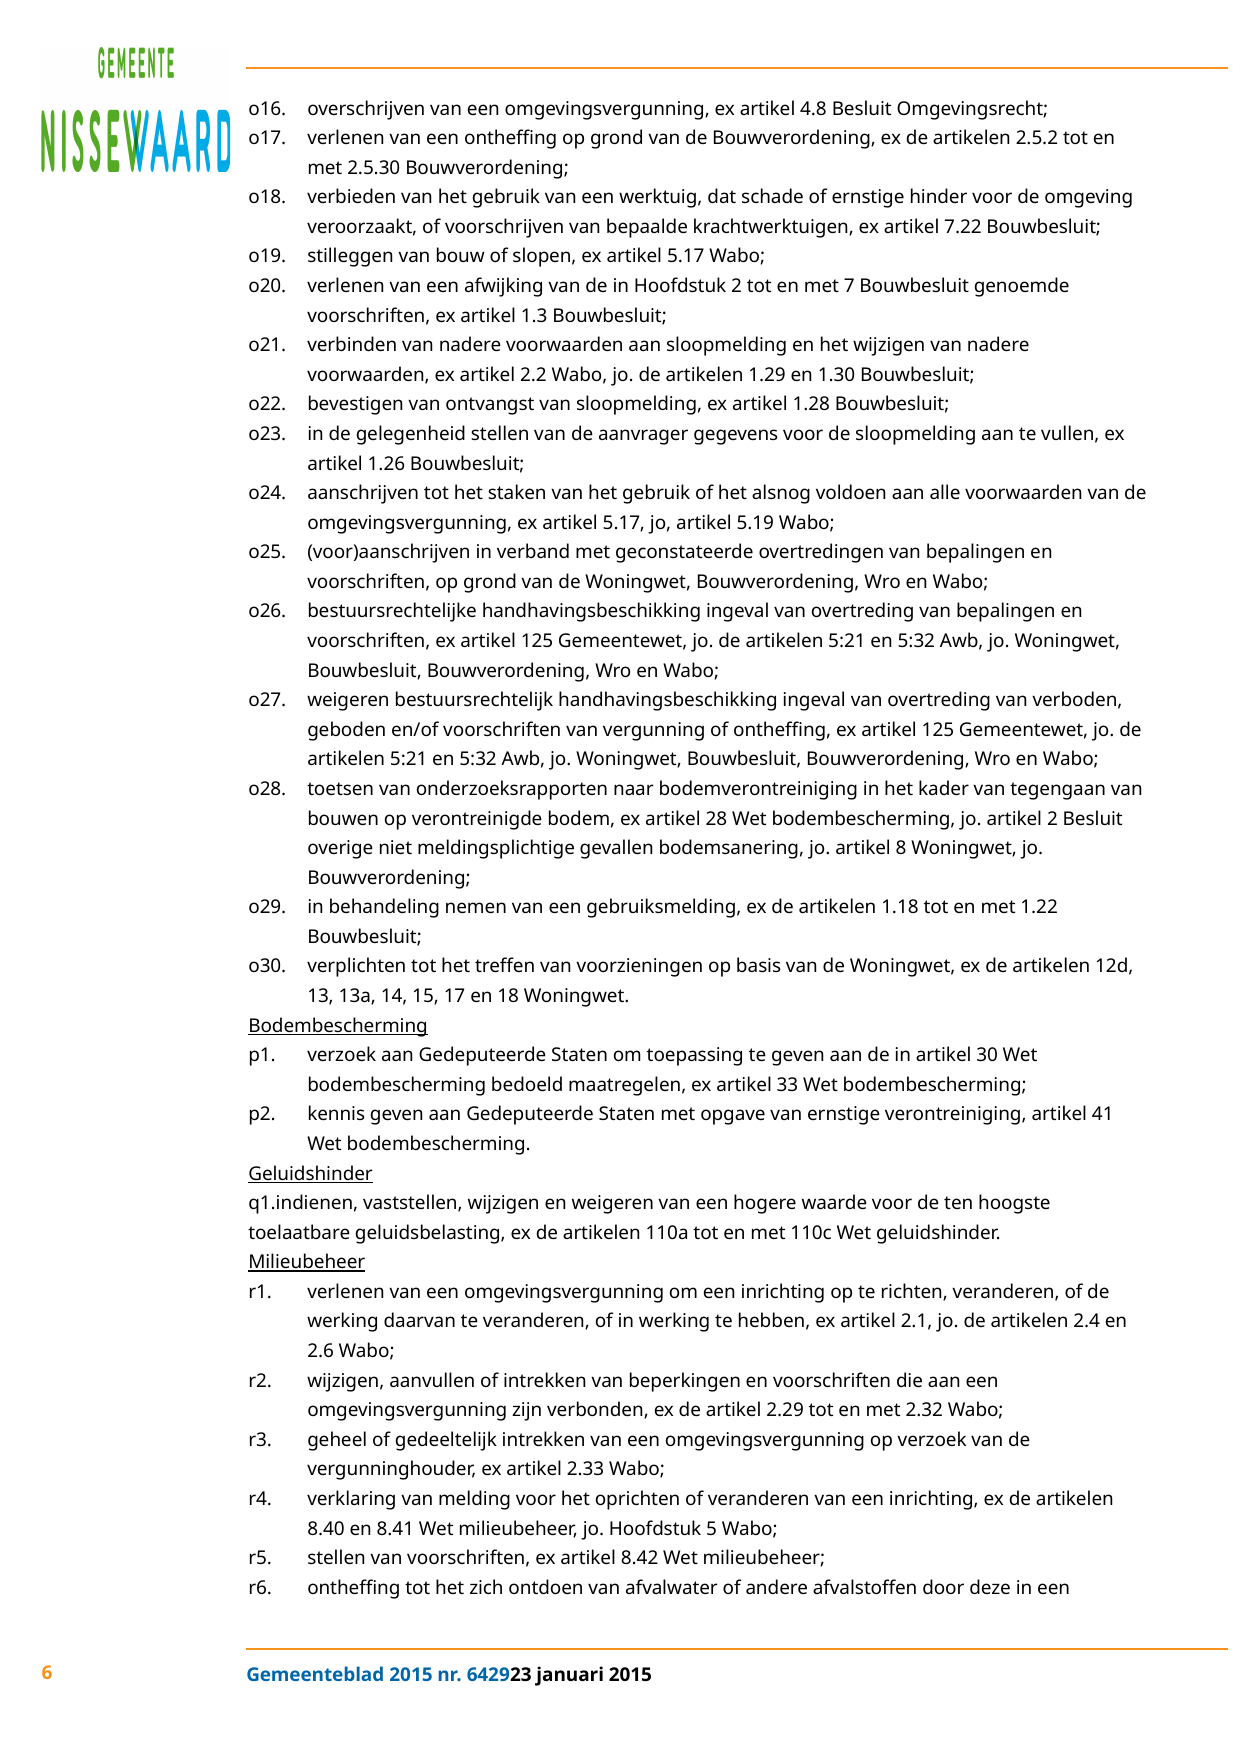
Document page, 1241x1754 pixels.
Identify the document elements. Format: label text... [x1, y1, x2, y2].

picture [200, 151, 206, 172]
list verlenen van een ontheffing op grond van de Bouwverordening, ex de artikelen 2.5.2 tot en met 2.5.30 Bouwverordening; [248, 124, 1152, 180]
list verlenen van een omgevingsvergunning om een inrichting op te richten, veranderen, of de werking daarvan te veranderen, of in werking te hebben, ex artikel 2.1, jo. de artikelen 2.4 en 2.6 Wabo; [248, 1278, 1152, 1363]
list verzoek aan Gedeputeerde Staten om toepassing te geven aan de in artikel 30 Wet bodembescherming bedoeld maatregelen, ex artikel 33 Wet bodembescherming; [248, 1041, 1152, 1097]
picture [154, 157, 165, 172]
list bestuursrechtelijke handhavingsbeschikking ingeval van overtreding van bepalingen en voorschriften, ex artikel 125 Gemeentewet, jo. de artikelen 5:21 en 5:32 Awb, jo. Woningwet, Bouwbesluit, Bouwverordening, Wro en Wabo; [248, 598, 1152, 683]
list overschrijven van een omgevingsvergunning, ex artikel 4.8 Besluit Omgevingsrecht; [248, 95, 1152, 121]
picture [201, 122, 206, 138]
picture [41, 47, 231, 172]
text q1.indienen, vaststellen, wijzigen en weigeren van een hogere waarde voor de ten hoogste toelaatbare geluidsbelasting, ex de artikelen 110a tot en met 110c Wet geluidshinder. [248, 1189, 1152, 1245]
list stilleggen van bouw of slopen, ex artikel 5.17 Wabo; [248, 243, 1152, 268]
text Geluidshinder [248, 1160, 1152, 1186]
list stellen van voorschriften, ex artikel 8.42 Wet milieubeheer; [248, 1544, 1152, 1570]
list (voor)aanschrijven in verband met geconstateerde overtredingen van bepalingen en voorschriften, op grond van de Woningwet, Bouwverordening, Wro en Wabo; [248, 538, 1152, 594]
list verbinden van nadere voorwaarden aan sloopmelding en het wijzigen van nadere voorwaarden, ex artikel 2.2 Wabo, jo. de artikelen 1.29 en 1.30 Bouwbesluit; [248, 331, 1152, 387]
list ontheffing tot het zich ontdoen van afvalwater of andere afvalstoffen door deze in een [248, 1574, 1152, 1600]
list verplichten tot het treffen van voorzieningen op basis van de Woningwet, ex de artikelen 12d, 13, 13a, 14, 15, 17 en 18 Woningwet. [248, 953, 1152, 1008]
list toetsen van onderzoeksrapporten naar bodemverontreiniging in het kader van tegengaan van bouwen op verontreinigde bodem, ex artikel 28 Wet bodembescherming, jo. artikel 2 Besluit overige niet meldingsplichtige gevallen bodemsanering, jo. artikel 8 Woningwet, jo. Bouwverordening; [248, 775, 1152, 890]
text Milieubeheer [248, 1248, 1152, 1274]
list bevestigen van ontvangst van sloopmelding, ex artikel 1.28 Bouwbesluit; [248, 391, 1152, 416]
list in behandeling nemen van een gebruiksmelding, ex de artikelen 1.18 tot en met 1.22 Bouwbesluit; [248, 893, 1152, 949]
list aanschrijven tot het staken van het gebruik of het alsnog voldoen aan alle voorwaarden van de omgevingsvergunning, ex artikel 5.17, jo, artikel 5.19 Wabo; [248, 479, 1152, 535]
list verklaring van melding voor het oprichten of veranderen van een inrichting, ex de artikelen 8.40 en 8.41 Wet milieubeheer, jo. Hoofdstuk 5 Wabo; [248, 1485, 1152, 1541]
list geheel of gedeeltelijk intrekken van een omgevingsvergunning op verzoek van de vergunninghouder, ex artikel 2.33 Wabo; [248, 1426, 1152, 1481]
picture [176, 157, 187, 172]
list weigeren bestuursrechtelijk handhavingsbeschikking ingeval van overtreding van verboden, geboden en/of voorschriften van vergunning of ontheffing, ex artikel 125 Gemeentewet, jo. de artikelen 5:21 en 5:32 Awb, jo. Woningwet, Bouwbesluit, Bouwverordening, Wro en Wabo; [248, 686, 1152, 771]
text Bodembescherming [248, 1012, 1152, 1038]
list verlenen van een afwijking van de in Hoofdstuk 2 tot en met 7 Bouwbesluit genoemde voorschriften, ex artikel 1.3 Bouwbesluit; [248, 272, 1152, 328]
list in de gelegenheid stellen van de aanvrager gegevens voor de sloopmelding aan te vullen, ex artikel 1.26 Bouwbesluit; [248, 420, 1152, 476]
list wijzigen, aanvullen of intrekken van beperkingen en voorschriften die aan een omgevingsvergunning zijn verbonden, ex de artikel 2.29 tot en met 2.32 Wabo; [248, 1367, 1152, 1422]
picture [222, 122, 227, 160]
list kennis geven aan Gedeputeerde Staten met opgave van ernstige verontreiniging, artikel 41 Wet bodembescherming. [248, 1101, 1152, 1156]
list verbieden van het gebruik van een werktuig, dat schade of ernstige hinder voor de omgeving veroorzaakt, of voorschrijven van bepaalde krachtwerktuigen, ex artikel 7.22 Bouwbesluit; [248, 183, 1152, 239]
